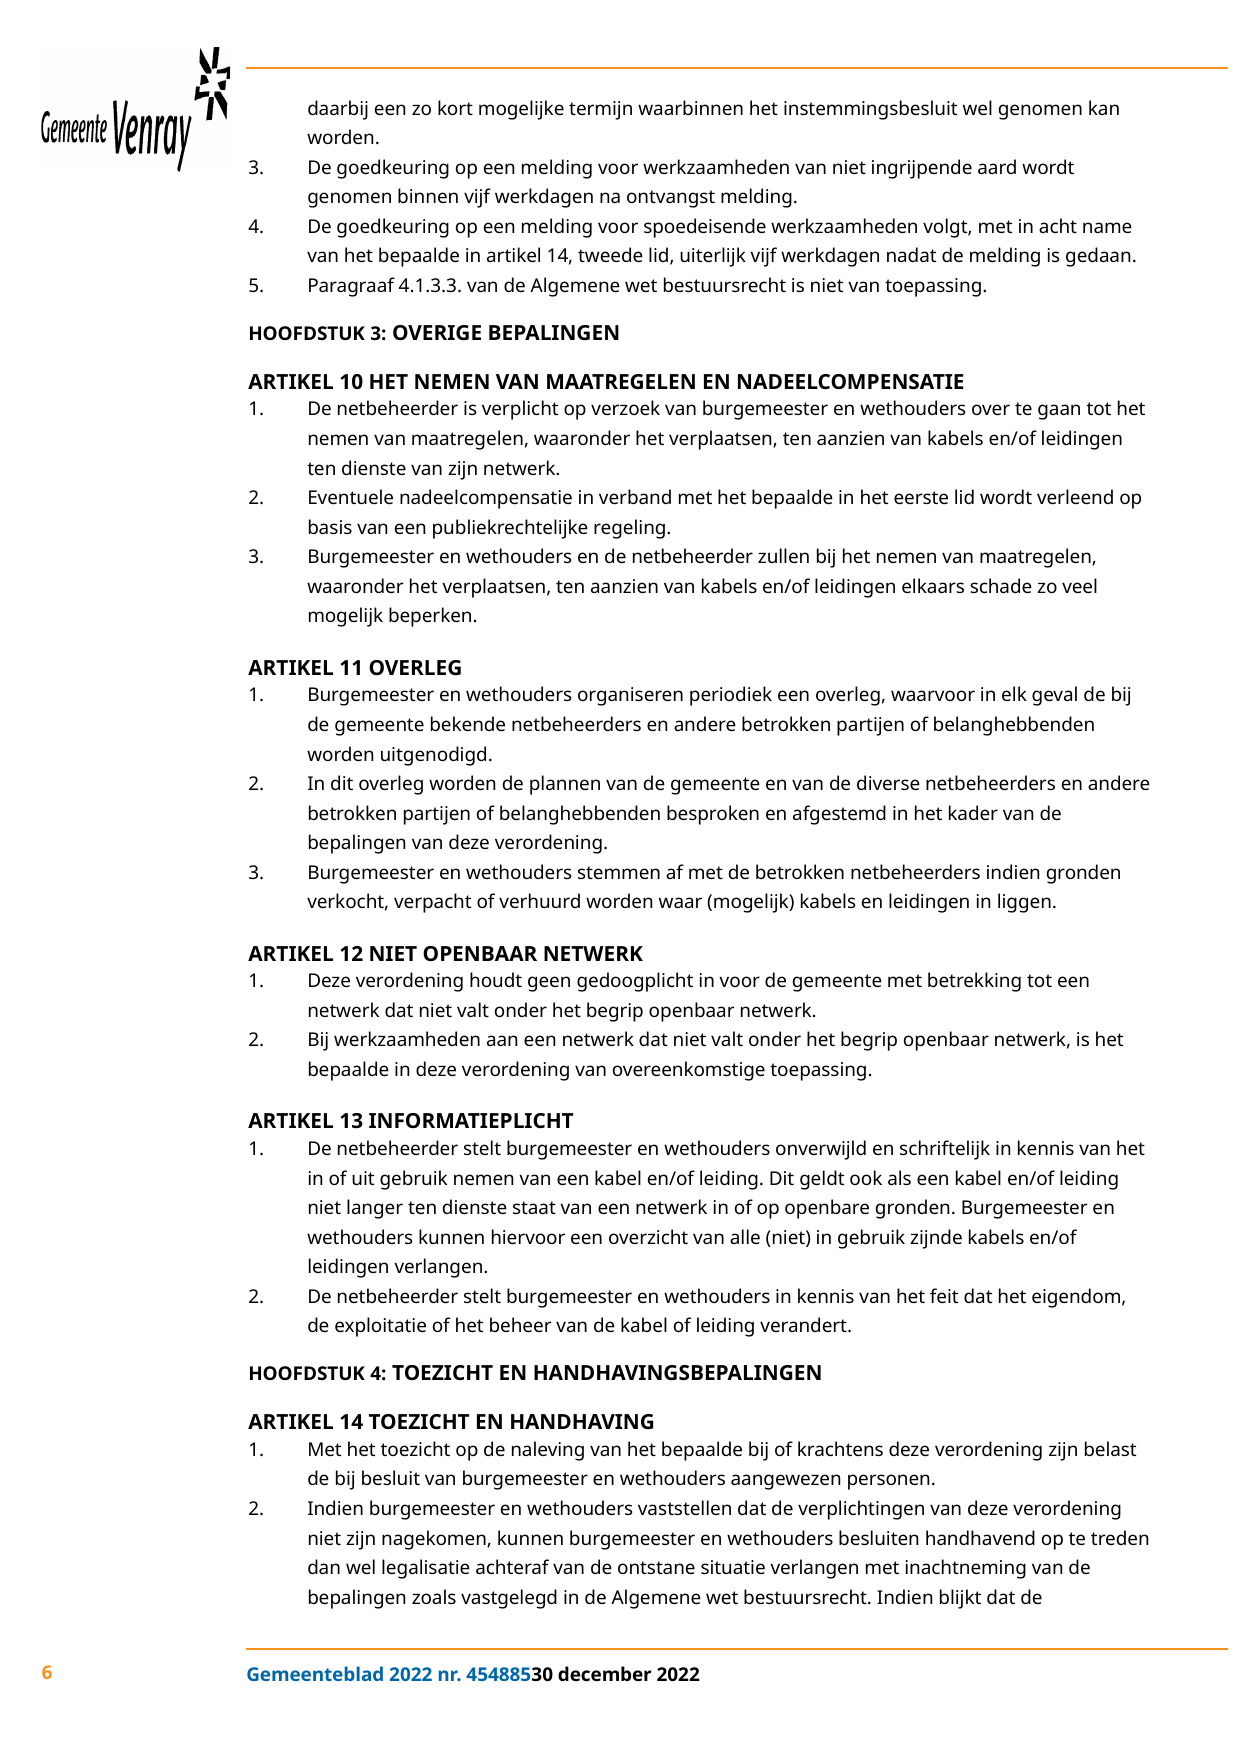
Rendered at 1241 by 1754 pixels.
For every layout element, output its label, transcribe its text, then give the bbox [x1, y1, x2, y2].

list De goedkeuring op een melding voor werkzaamheden van niet ingrijpende aard wordt genomen binnen vijf werkdagen na ontvangst melding. [248, 154, 1152, 209]
text ARTIKEL 13 INFORMATIEPLICHT [248, 1107, 1152, 1135]
list Deze verordening houdt geen gedoogplicht in voor de gemeente met betrekking tot een netwerk dat niet valt onder het begrip openbaar netwerk. [248, 967, 1152, 1023]
picture [41, 47, 231, 172]
text ARTIKEL 12 NIET OPENBAAR NETWERK [248, 939, 1152, 967]
list In dit overleg worden de plannen van de gemeente en van de diverse netbeheerders en andere betrokken partijen of belanghebbenden besproken en afgestemd in het kader van de bepalingen van deze verordening. [248, 770, 1152, 855]
text HOOFDSTUK 3: OVERIGE BEPALINGEN [248, 318, 1152, 346]
list De netbeheerder stelt burgemeester en wethouders onverwijld en schriftelijk in kennis van het in of uit gebruik nemen van een kabel en/of leiding. Dit geldt ook als een kabel en/of leiding niet langer ten dienste staat van een netwerk in of op openbare gronden. Burgemeester en wethouders kunnen hiervoor een overzicht van alle (niet) in gebruik zijnde kabels en/of leidingen verlangen. [248, 1135, 1152, 1279]
list Burgemeester en wethouders stemmen af met de betrokken netbeheerders indien gronden verkocht, verpacht of verhuurd worden waar (mogelijk) kabels en leidingen in liggen. [248, 859, 1152, 914]
text ARTIKEL 11 OVERLEG [248, 653, 1152, 682]
list Eventuele nadeelcompensatie in verband met het bepaalde in het eerste lid wordt verleend op basis van een publiekrechtelijke regeling. [248, 484, 1152, 540]
list Met het toezicht op de naleving van het bepaalde bij of krachtens deze verordening zijn belast de bij besluit van burgemeester en wethouders aangewezen personen. [248, 1436, 1152, 1491]
text ARTIKEL 14 TOEZICHT EN HANDHAVING [248, 1407, 1152, 1436]
text ARTIKEL 10 HET NEMEN VAN MAATREGELEN EN NADEELCOMPENSATIE [248, 367, 1152, 396]
list De netbeheerder is verplicht op verzoek van burgemeester en wethouders over te gaan tot het nemen van maatregelen, waaronder het verplaatsen, ten aanzien van kabels en/of leidingen ten dienste van zijn netwerk. [248, 396, 1152, 481]
text HOOFDSTUK 4: TOEZICHT EN HANDHAVINGSBEPALINGEN [248, 1358, 1152, 1387]
list De netbeheerder stelt burgemeester en wethouders in kennis van het feit dat het eigendom, de exploitatie of het beheer van de kabel of leiding verandert. [248, 1283, 1152, 1338]
list Paragraaf 4.1.3.3. van de Algemene wet bestuursrecht is niet van toepassing. [248, 272, 1152, 298]
list Bij werkzaamheden aan een netwerk dat niet valt onder het begrip openbaar netwerk, is het bepaalde in deze verordening van overeenkomstige toepassing. [248, 1027, 1152, 1082]
list De goedkeuring op een melding voor spoedeisende werkzaamheden volgt, met in acht name van het bepaalde in artikel 14, tweede lid, uiterlijk vijf werkdagen nadat de melding is gedaan. [248, 213, 1152, 268]
list Burgemeester en wethouders organiseren periodiek een overleg, waarvoor in elk geval de bij de gemeente bekende netbeheerders en andere betrokken partijen of belanghebbenden worden uitgenodigd. [248, 682, 1152, 766]
list daarbij een zo kort mogelijke termijn waarbinnen het instemmingsbesluit wel genomen kan worden. [248, 95, 1152, 150]
list Indien burgemeester en wethouders vaststellen dat de verplichtingen van deze verordening niet zijn nagekomen, kunnen burgemeester en wethouders besluiten handhavend op te treden dan wel legalisatie achteraf van de ontstane situatie verlangen met inachtneming van de bepalingen zoals vastgelegd in de Algemene wet bestuursrecht. Indien blijkt dat de [248, 1495, 1152, 1609]
list Burgemeester en wethouders en de netbeheerder zullen bij het nemen van maatregelen, waaronder het verplaatsen, ten aanzien van kabels en/of leidingen elkaars schade zo veel mogelijk beperken. [248, 543, 1152, 628]
